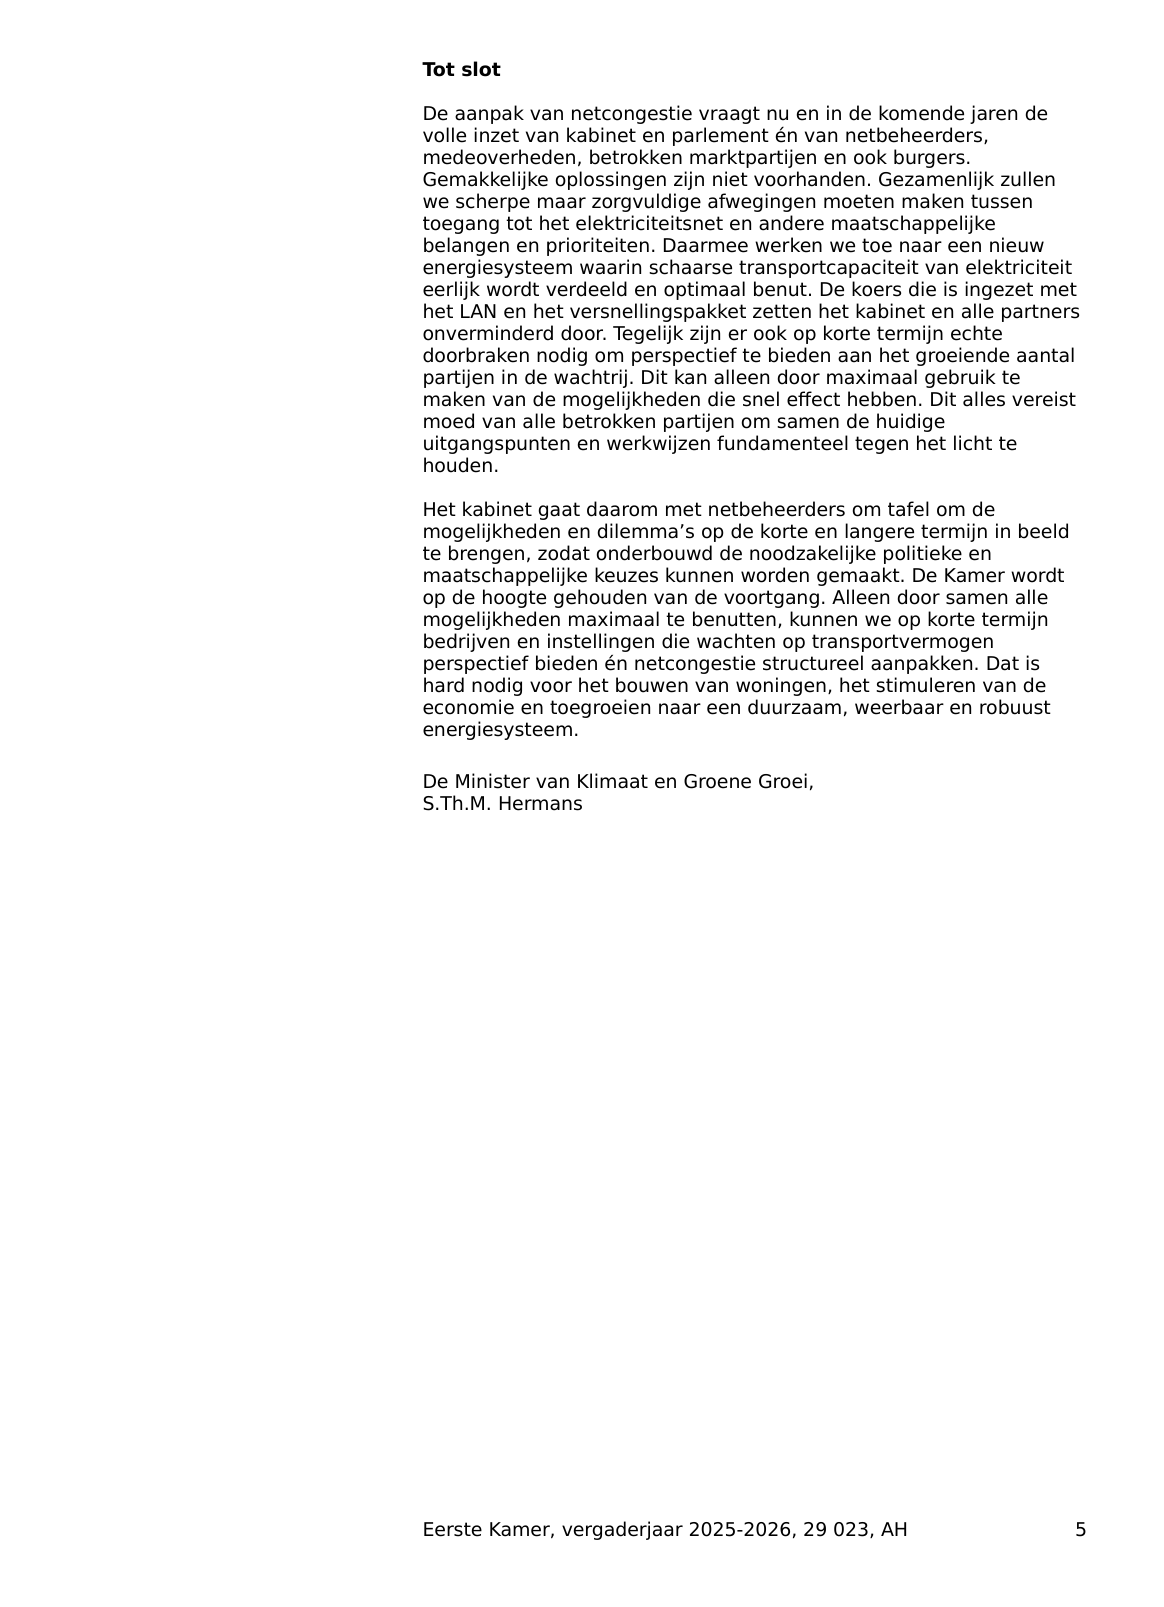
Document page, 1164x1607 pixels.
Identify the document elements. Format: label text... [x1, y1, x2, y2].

text De Minister van Klimaat en Groene Groei, S.Th.M. Hermans [422, 771, 1087, 815]
text Het kabinet gaat daarom met netbeheerders om tafel om de mogelijkheden en dilemma’s op de korte en langere termijn in beeld te brengen, zodat onderbouwd de noodzakelijke politieke en maatschappelijke keuzes kunnen worden gemaakt. De Kamer wordt op de hoogte gehouden van de voortgang. Alleen door samen alle mogelijkheden maximaal te benutten, kunnen we op korte termijn bedrijven en instellingen die wachten op transportvermogen perspectief bieden én netcongestie structureel aanpakken. Dat is hard nodig voor het bouwen van woningen, het stimuleren van de economie en toegroeien naar een duurzaam, weerbaar en robuust energiesysteem. [422, 499, 1087, 741]
subtitle Tot slot [422, 59, 1087, 81]
text De aanpak van netcongestie vraagt nu en in de komende jaren de volle inzet van kabinet en parlement én van netbeheerders, medeoverheden, betrokken marktpartijen en ook burgers. Gemakkelijke oplossingen zijn niet voorhanden. Gezamenlijk zullen we scherpe maar zorgvuldige afwegingen moeten maken tussen toegang tot het elektriciteitsnet en andere maatschappelijke belangen en prioriteiten. Daarmee werken we toe naar een nieuw energiesysteem waarin schaarse transportcapaciteit van elektriciteit eerlijk wordt verdeeld en optimaal benut. De koers die is ingezet met het LAN en het versnellingspakket zetten het kabinet en alle partners onverminderd door. Tegelijk zijn er ook op korte termijn echte doorbraken nodig om perspectief te bieden aan het groeiende aantal partijen in de wachtrij. Dit kan alleen door maximaal gebruik te maken van de mogelijkheden die snel effect hebben. Dit alles vereist moed van alle betrokken partijen om samen de huidige uitgangspunten en werkwijzen fundamenteel tegen het licht te houden. [422, 103, 1087, 477]
